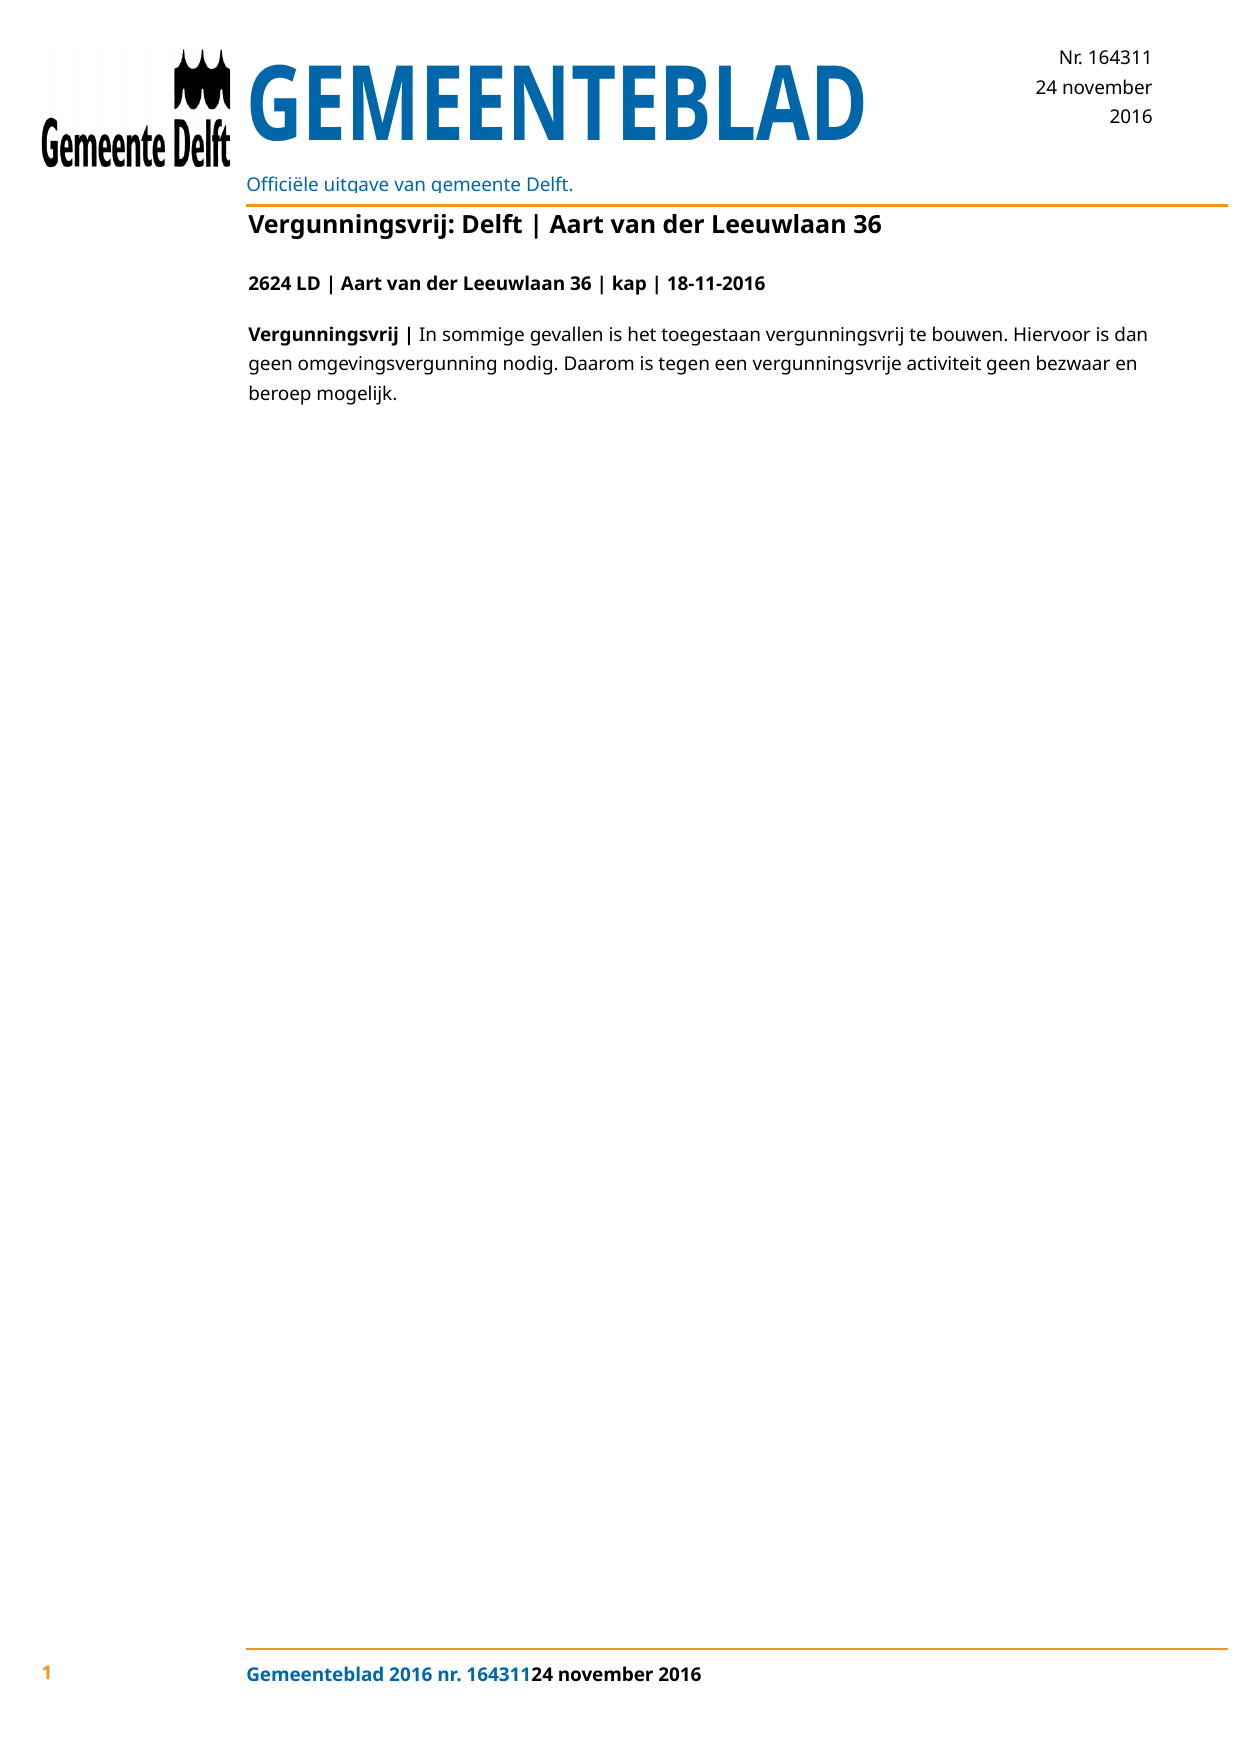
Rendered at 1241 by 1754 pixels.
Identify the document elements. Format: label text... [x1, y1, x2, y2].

text Vergunningsvrij: Delft | Aart van der Leeuwlaan 36 [248, 207, 1152, 241]
text 2624 LD | Aart van der Leeuwlaan 36 | kap | 18-11-2016 [248, 270, 1152, 296]
text Vergunningsvrij | In sommige gevallen is het toegestaan vergunningsvrij te bouwen. Hiervoor is dan geen omgevingsvergunning nodig. Daarom is tegen een vergunningsvrije activiteit geen bezwaar en beroep mogelijk. [248, 321, 1152, 406]
picture [41, 47, 231, 172]
